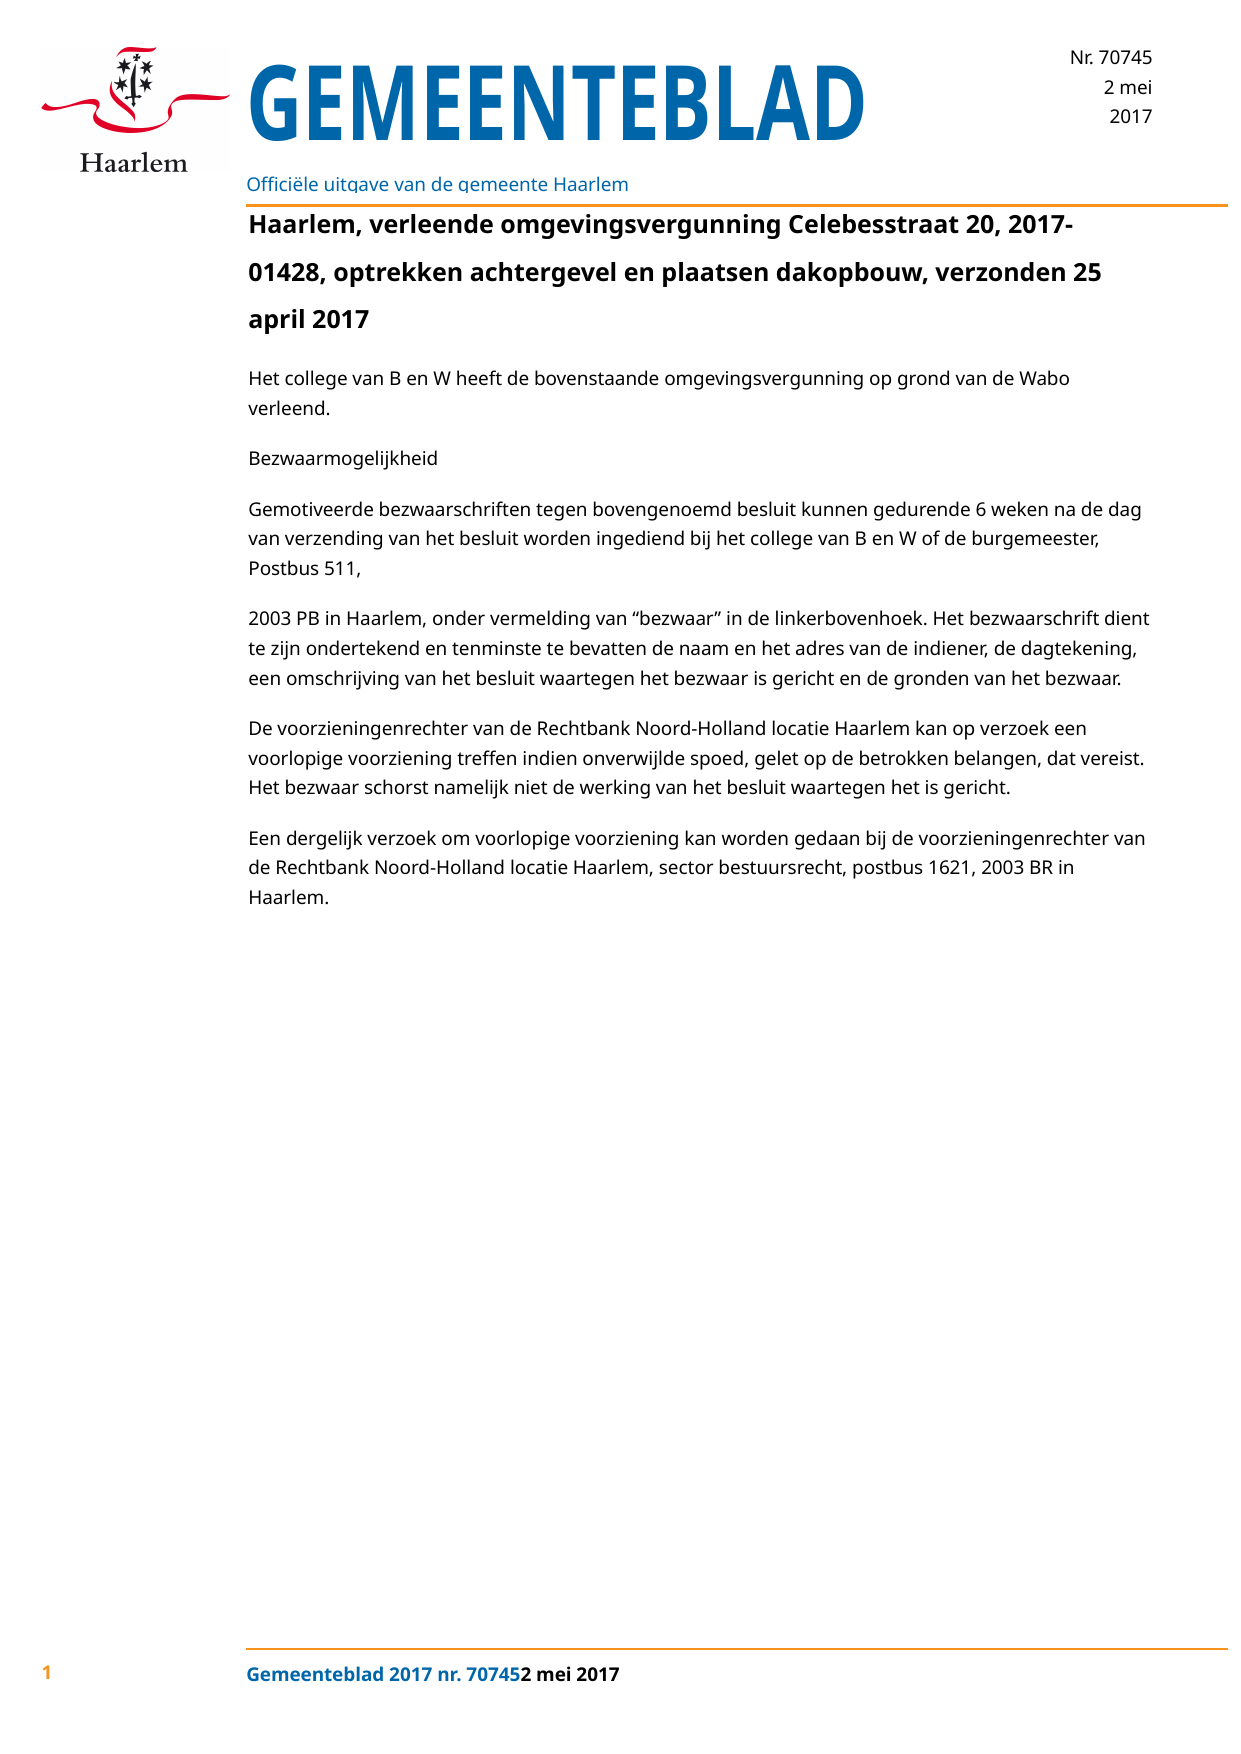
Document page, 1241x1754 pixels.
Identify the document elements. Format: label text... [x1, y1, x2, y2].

text 2003 PB in Haarlem, onder vermelding van “bezwaar” in de linkerbovenhoek. Het bezwaarschrift dient te zijn ondertekend en tenminste te bevatten de naam en het adres van de indiener, de dagtekening, een omschrijving van het besluit waartegen het bezwaar is gericht en de gronden van het bezwaar. [248, 606, 1152, 690]
text De voorzieningenrechter van de Rechtbank Noord-Holland locatie Haarlem kan op verzoek een voorlopige voorziening treffen indien onverwijlde spoed, gelet op de betrokken belangen, dat vereist. Het bezwaar schorst namelijk niet de werking van het besluit waartegen het is gericht. [248, 715, 1152, 800]
text Bezwaarmogelijkheid [248, 446, 1152, 471]
text Een dergelijk verzoek om voorlopige voorziening kan worden gedaan bij de voorzieningenrechter van de Rechtbank Noord-Holland locatie Haarlem, sector bestuursrecht, postbus 1621, 2003 BR in Haarlem. [248, 825, 1152, 909]
text Gemotiveerde bezwaarschriften tegen bovengenoemd besluit kunnen gedurende 6 weken na de dag van verzending van het besluit worden ingediend bij het college van B en W of de burgemeester, Postbus 511, [248, 496, 1152, 581]
text Het college van B en W heeft de bovenstaande omgevingsvergunning op grond van de Wabo verleend. [248, 366, 1152, 421]
picture [41, 47, 231, 172]
text Haarlem, verleende omgevingsvergunning Celebesstraat 20, 2017-01428, optrekken achtergevel en plaatsen dakopbouw, verzonden 25 april 2017 [248, 207, 1152, 336]
